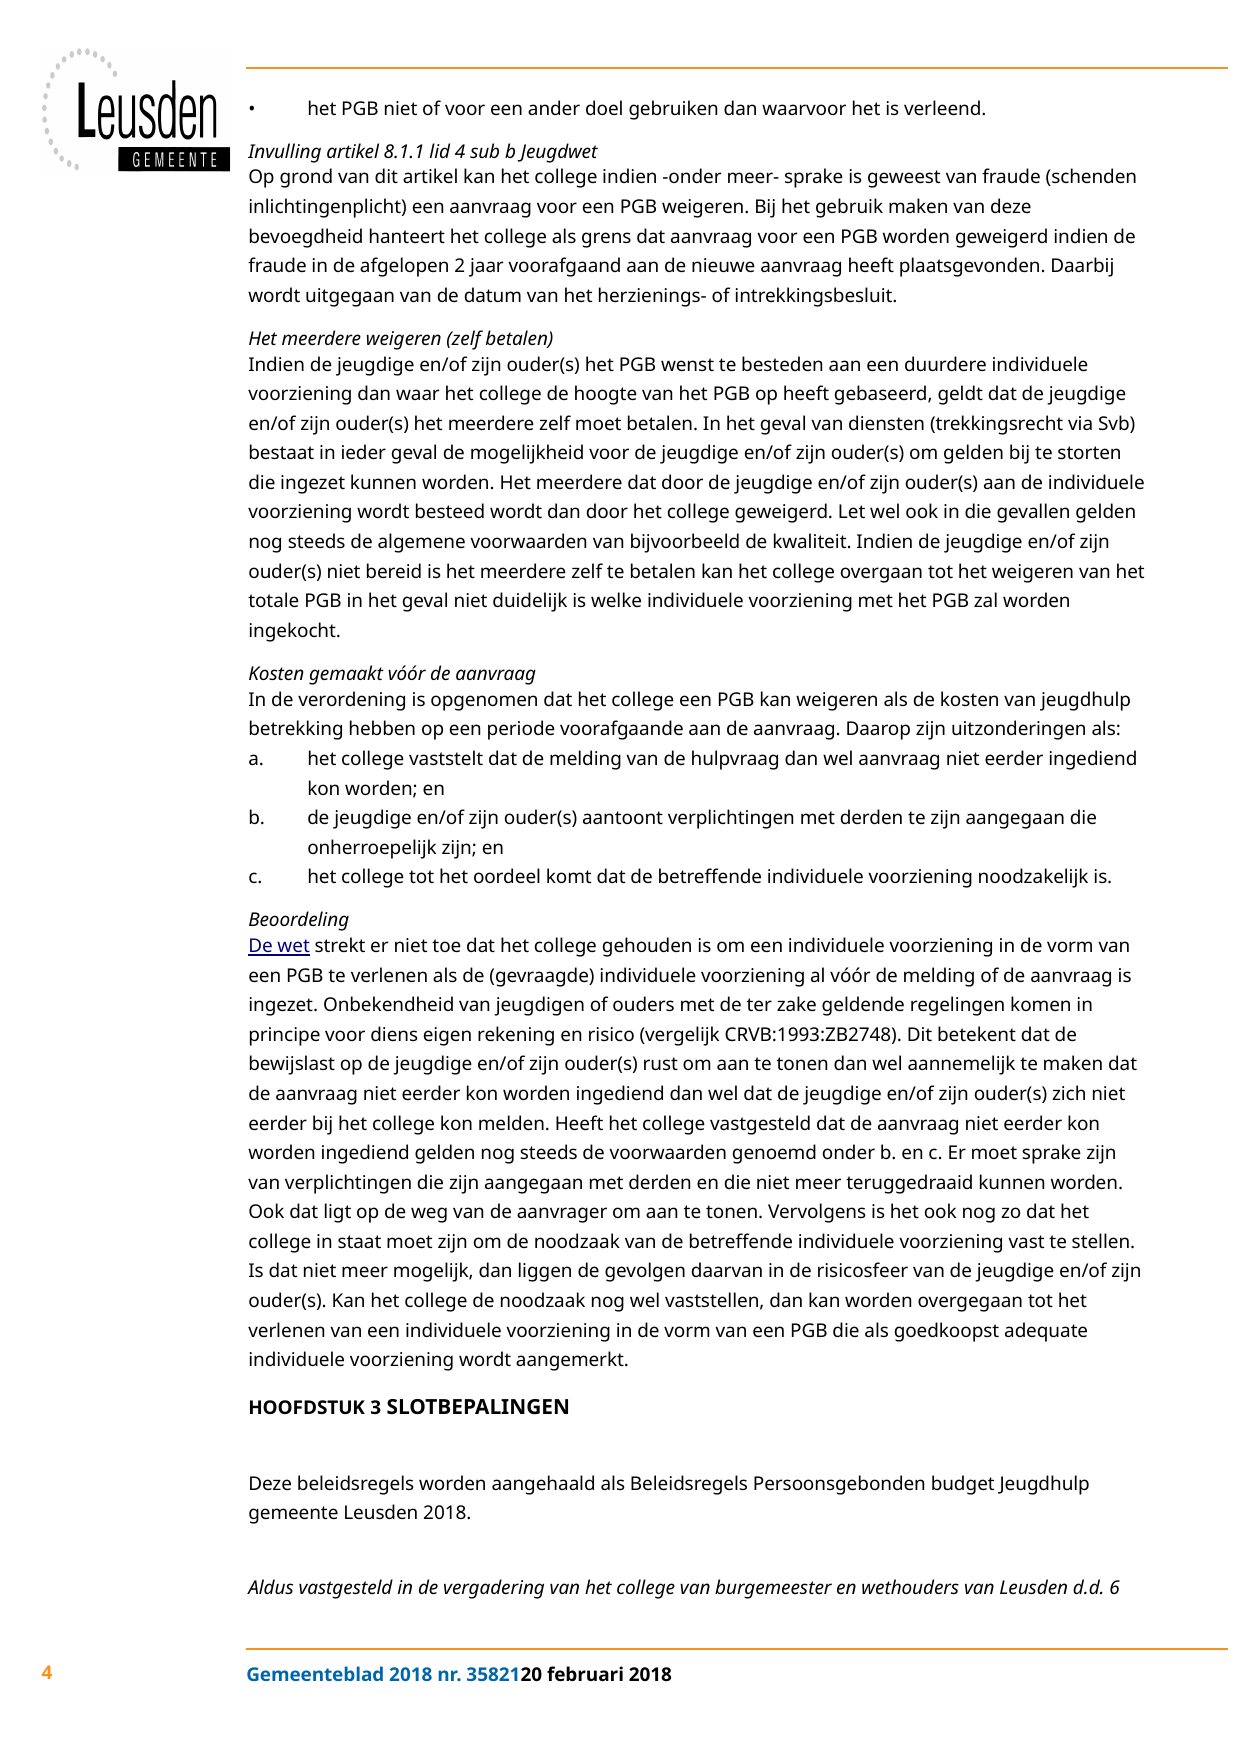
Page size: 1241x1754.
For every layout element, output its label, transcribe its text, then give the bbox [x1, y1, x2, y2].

picture [41, 47, 231, 172]
text Deze beleidsregels worden aangehaald als Beleidsregels Persoonsgebonden budget Jeugdhulp gemeente Leusden 2018. [248, 1470, 1152, 1525]
text Op grond van dit artikel kan het college indien -onder meer- sprake is geweest van fraude (schenden inlichtingenplicht) een aanvraag voor een PGB weigeren. Bij het gebruik maken van deze bevoegdheid hanteert het college als grens dat aanvraag voor een PGB worden geweigerd indien de fraude in de afgelopen 2 jaar voorafgaand aan de nieuwe aanvraag heeft plaatsgevonden. Daarbij wordt uitgegaan van de datum van het herzienings- of intrekkingsbesluit. [248, 164, 1152, 308]
text Invulling artikel 8.1.1 lid 4 sub b Jeugdwet [248, 138, 1152, 164]
list het college vaststelt dat de melding van de hulpvraag dan wel aanvraag niet eerder ingediend kon worden; en [248, 745, 1152, 800]
text Aldus vastgesteld in de vergadering van het college van burgemeester en wethouders van Leusden d.d. 6 [248, 1574, 1152, 1600]
text In de verordening is opgenomen dat het college een PGB kan weigeren als de kosten van jeugdhulp betrekking hebben op een periode voorafgaande aan de aanvraag. Daarop zijn uitzonderingen als: [248, 686, 1152, 741]
text Beoordeling [248, 907, 1152, 932]
list de jeugdige en/of zijn ouder(s) aantoont verplichtingen met derden te zijn aangegaan die onherroepelijk zijn; en [248, 804, 1152, 859]
text De wet strekt er niet toe dat het college gehouden is om een individuele voorziening in de vorm van een PGB te verlenen als de (gevraagde) individuele voorziening al vóór de melding of de aanvraag is ingezet. Onbekendheid van jeugdigen of ouders met de ter zake geldende regelingen komen in principe voor diens eigen rekening en risico (vergelijk CRVB:1993:ZB2748). Dit betekent dat de bewijslast op de jeugdige en/of zijn ouder(s) rust om aan te tonen dan wel aannemelijk te maken dat de aanvraag niet eerder kon worden ingediend dan wel dat de jeugdige en/of zijn ouder(s) zich niet eerder bij het college kon melden. Heeft het college vastgesteld dat de aanvraag niet eerder kon worden ingediend gelden nog steeds de voorwaarden genoemd onder b. en c. Er moet sprake zijn van verplichtingen die zijn aangegaan met derden en die niet meer teruggedraaid kunnen worden. Ook dat ligt op de weg van de aanvrager om aan te tonen. Vervolgens is het ook nog zo dat het college in staat moet zijn om de noodzaak van de betreffende individuele voorziening vast te stellen. Is dat niet meer mogelijk, dan liggen de gevolgen daarvan in de risicosfeer van de jeugdige en/of zijn ouder(s). Kan het college de noodzaak nog wel vaststellen, dan kan worden overgegaan tot het verlenen van een individuele voorziening in de vorm van een PGB die als goedkoopst adequate individuele voorziening wordt aangemerkt. [248, 932, 1152, 1372]
text Indien de jeugdige en/of zijn ouder(s) het PGB wenst te besteden aan een duurdere individuele voorziening dan waar het college de hoogte van het PGB op heeft gebaseerd, geldt dat de jeugdige en/of zijn ouder(s) het meerdere zelf moet betalen. In het geval van diensten (trekkingsrecht via Svb) bestaat in ieder geval de mogelijkheid voor de jeugdige en/of zijn ouder(s) om gelden bij te storten die ingezet kunnen worden. Het meerdere dat door de jeugdige en/of zijn ouder(s) aan de individuele voorziening wordt besteed wordt dan door het college geweigerd. Let wel ook in die gevallen gelden nog steeds de algemene voorwaarden van bijvoorbeeld de kwaliteit. Indien de jeugdige en/of zijn ouder(s) niet bereid is het meerdere zelf te betalen kan het college overgaan tot het weigeren van het totale PGB in het geval niet duidelijk is welke individuele voorziening met het PGB zal worden ingekocht. [248, 351, 1152, 643]
text Kosten gemaakt vóór de aanvraag [248, 660, 1152, 686]
list het PGB niet of voor een ander doel gebruiken dan waarvoor het is verleend. [248, 95, 1152, 121]
list het college tot het oordeel komt dat de betreffende individuele voorziening noodzakelijk is. [248, 863, 1152, 889]
text Het meerdere weigeren (zelf betalen) [248, 325, 1152, 351]
text HOOFDSTUK 3 SLOTBEPALINGEN [248, 1392, 1152, 1421]
